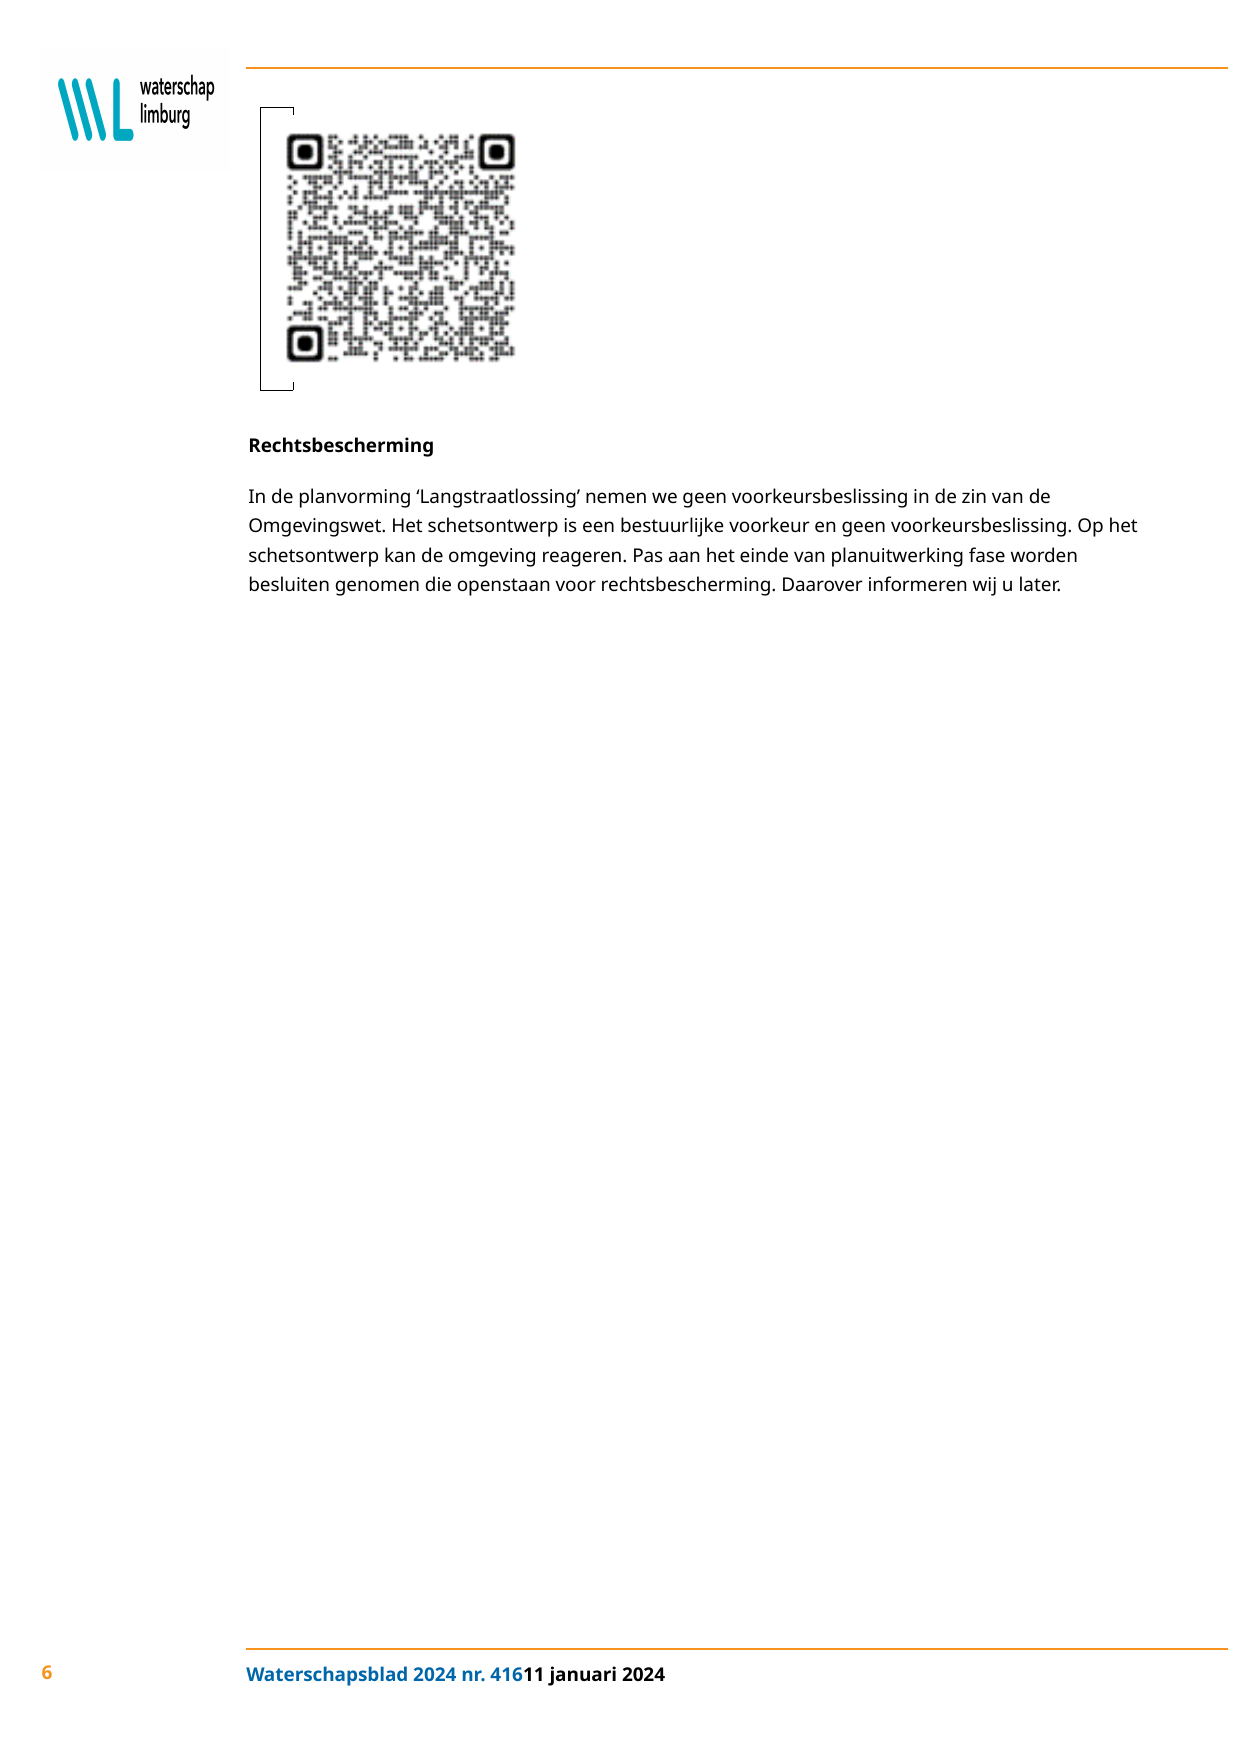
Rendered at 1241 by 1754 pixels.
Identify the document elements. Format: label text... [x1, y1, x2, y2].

text In de planvorming ‘Langstraatlossing’ nemen we geen voorkeursbeslissing in de zin van de Omgevingswet. Het schetsontwerp is een bestuurlijke voorkeur en geen voorkeursbeslissing. Op het schetsontwerp kan de omgeving reageren. Pas aan het einde van planuitwerking fase worden besluiten genomen die openstaan voor rechtsbescherming. Daarover informeren wij u later. [248, 483, 1152, 597]
picture [268, 115, 535, 382]
picture [41, 47, 231, 172]
text Rechtsbescherming [248, 432, 1152, 458]
